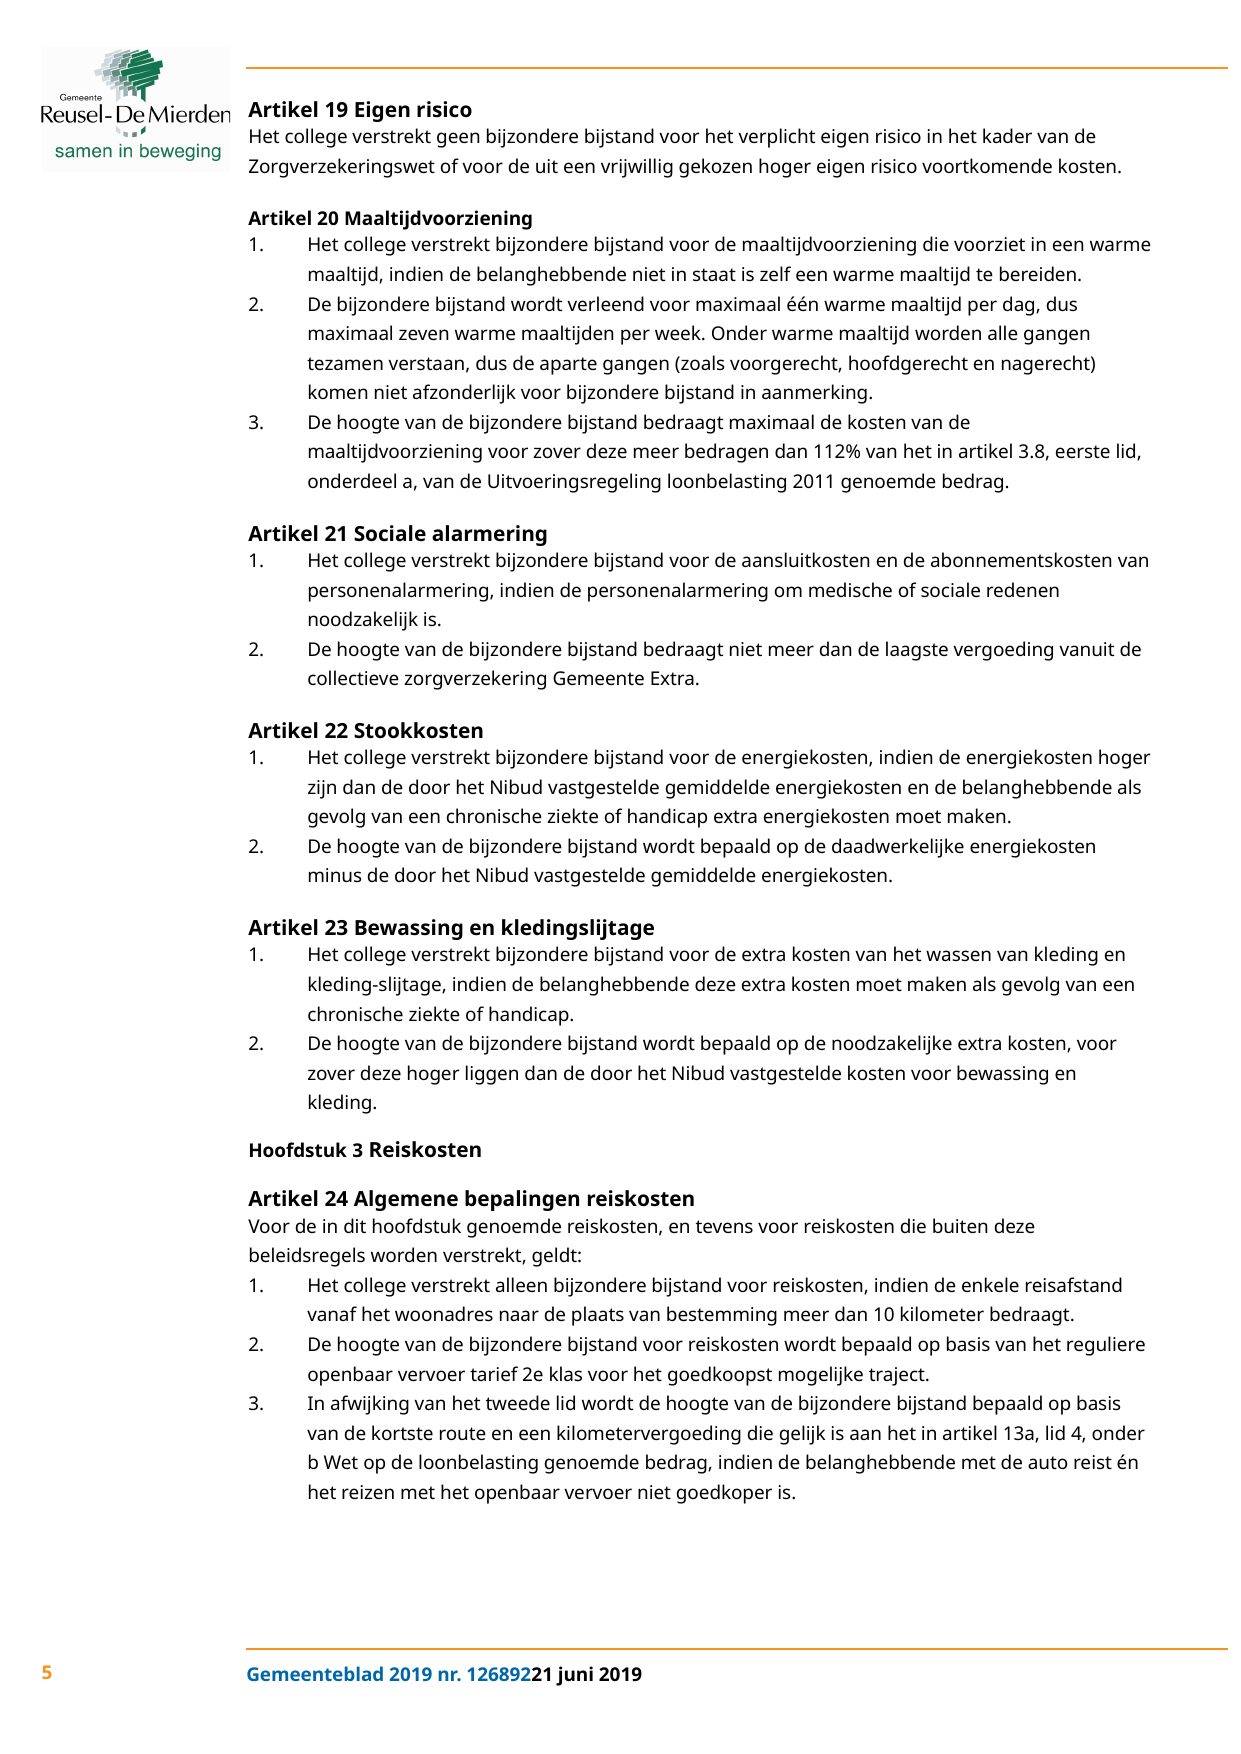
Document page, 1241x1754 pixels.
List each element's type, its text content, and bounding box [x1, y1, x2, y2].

list De bijzondere bijstand wordt verleend voor maximaal één warme maaltijd per dag, dus maximaal zeven warme maaltijden per week. Onder warme maaltijd worden alle gangen tezamen verstaan, dus de aparte gangen (zoals voorgerecht, hoofdgerecht en nagerecht) komen niet afzonderlijk voor bijzondere bijstand in aanmerking. [248, 291, 1152, 405]
text Voor de in dit hoofdstuk genoemde reiskosten, en tevens voor reiskosten die buiten deze beleidsregels worden verstrekt, geldt: [248, 1213, 1152, 1268]
text Artikel 24 Algemene bepalingen reiskosten [248, 1184, 1152, 1213]
list De hoogte van de bijzondere bijstand voor reiskosten wordt bepaald op basis van het reguliere openbaar vervoer tarief 2e klas voor het goedkoopst mogelijke traject. [248, 1331, 1152, 1386]
list Het college verstrekt bijzondere bijstand voor de extra kosten van het wassen van kleding en kleding-slijtage, indien de belanghebbende deze extra kosten moet maken als gevolg van een chronische ziekte of handicap. [248, 942, 1152, 1026]
text Artikel 23 Bewassing en kledingslijtage [248, 913, 1152, 942]
text Artikel 21 Sociale alarmering [248, 519, 1152, 547]
list Het college verstrekt bijzondere bijstand voor de aansluitkosten en de abonnementskosten van personenalarmering, indien de personenalarmering om medische of sociale redenen noodzakelijk is. [248, 547, 1152, 632]
list Het college verstrekt bijzondere bijstand voor de maaltijdvoorziening die voorziet in een warme maaltijd, indien de belanghebbende niet in staat is zelf een warme maaltijd te bereiden. [248, 232, 1152, 287]
text Artikel 19 Eigen risico [248, 95, 1152, 123]
list De hoogte van de bijzondere bijstand bedraagt niet meer dan de laagste vergoeding vanuit de collectieve zorgverzekering Gemeente Extra. [248, 636, 1152, 691]
list De hoogte van de bijzondere bijstand wordt bepaald op de noodzakelijke extra kosten, voor zover deze hoger liggen dan de door het Nibud vastgestelde kosten voor bewassing en kleding. [248, 1030, 1152, 1115]
picture [41, 47, 231, 172]
text Het college verstrekt geen bijzondere bijstand voor het verplicht eigen risico in het kader van de Zorgverzekeringswet of voor de uit een vrijwillig gekozen hoger eigen risico voortkomende kosten. [248, 123, 1152, 178]
text Hoofdstuk 3 Reiskosten [248, 1135, 1152, 1163]
text Artikel 20 Maaltijdvoorziening [248, 203, 1152, 232]
text Artikel 22 Stookkosten [248, 716, 1152, 744]
list De hoogte van de bijzondere bijstand bedraagt maximaal de kosten van de maaltijdvoorziening voor zover deze meer bedragen dan 112% van het in artikel 3.8, eerste lid, onderdeel a, van de Uitvoeringsregeling loonbelasting 2011 genoemde bedrag. [248, 409, 1152, 494]
list In afwijking van het tweede lid wordt de hoogte van de bijzondere bijstand bepaald op basis van de kortste route en een kilometervergoeding die gelijk is aan het in artikel 13a, lid 4, onder b Wet op de loonbelasting genoemde bedrag, indien de belanghebbende met de auto reist én het reizen met het openbaar vervoer niet goedkoper is. [248, 1390, 1152, 1505]
list Het college verstrekt bijzondere bijstand voor de energiekosten, indien de energiekosten hoger zijn dan de door het Nibud vastgestelde gemiddelde energiekosten en de belanghebbende als gevolg van een chronische ziekte of handicap extra energiekosten moet maken. [248, 744, 1152, 829]
list Het college verstrekt alleen bijzondere bijstand voor reiskosten, indien de enkele reisafstand vanaf het woonadres naar de plaats van bestemming meer dan 10 kilometer bedraagt. [248, 1272, 1152, 1327]
list De hoogte van de bijzondere bijstand wordt bepaald op de daadwerkelijke energiekosten minus de door het Nibud vastgestelde gemiddelde energiekosten. [248, 833, 1152, 888]
